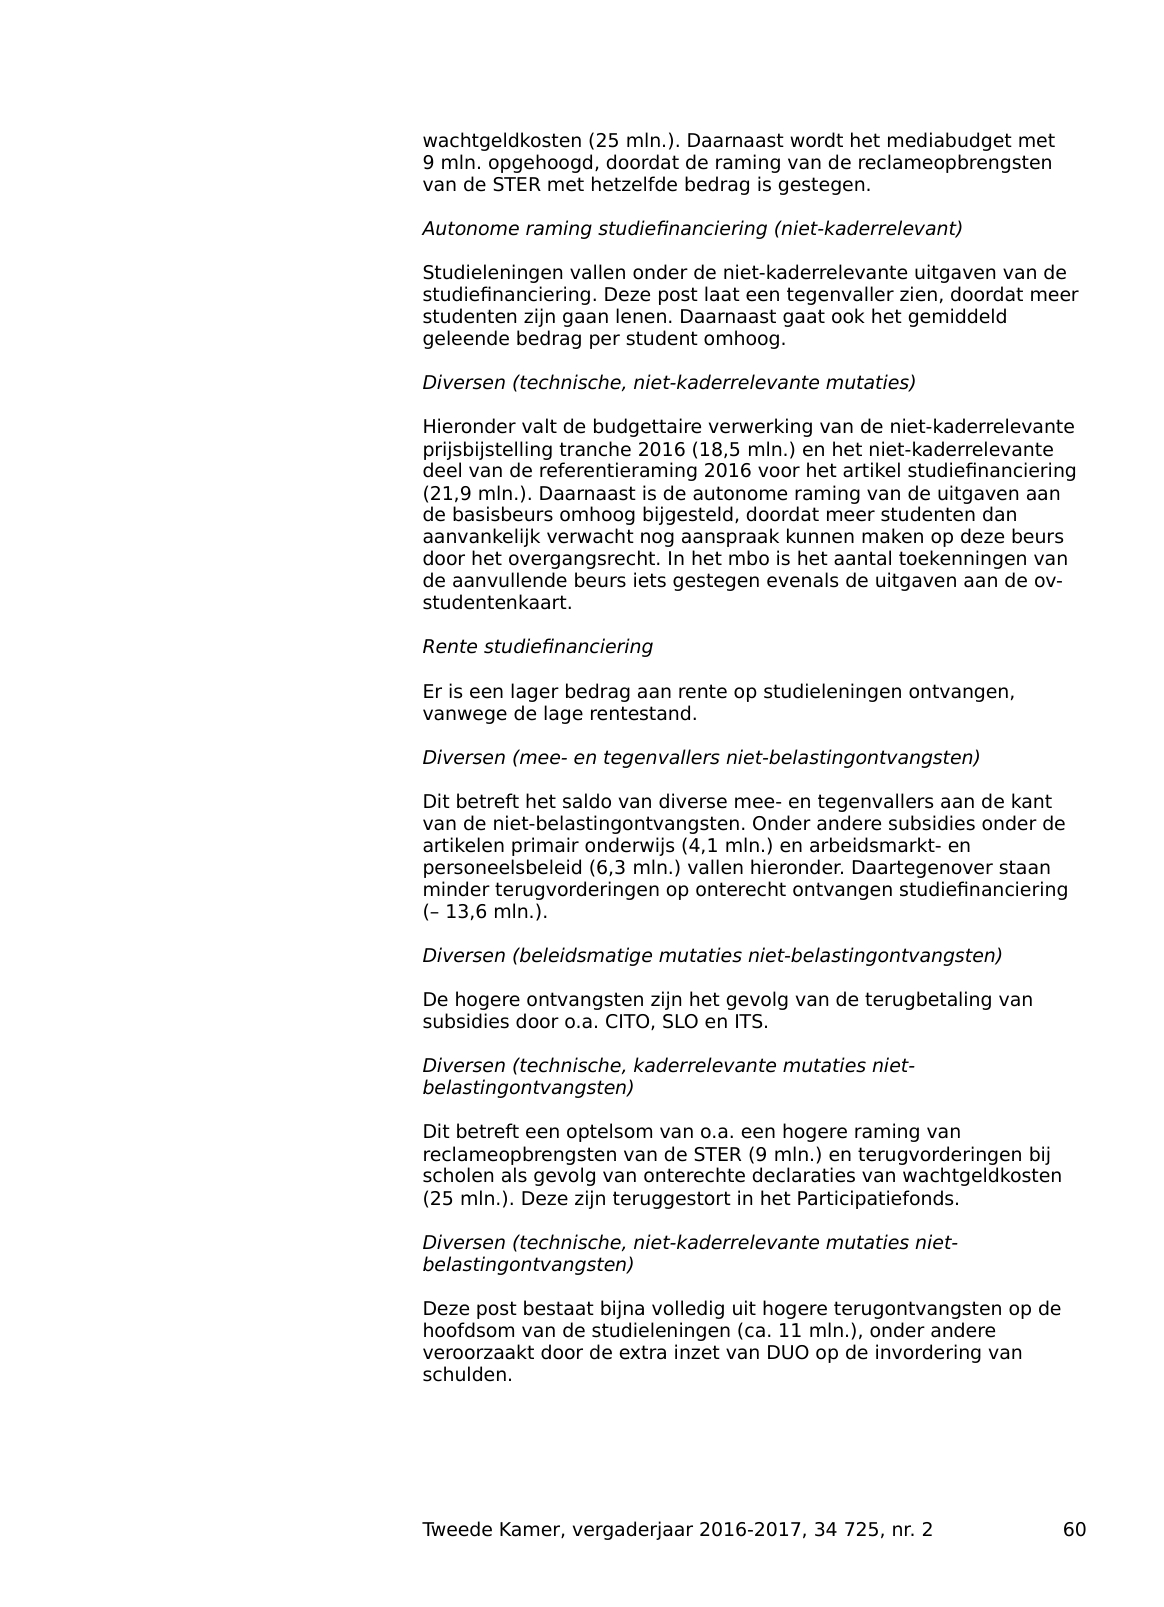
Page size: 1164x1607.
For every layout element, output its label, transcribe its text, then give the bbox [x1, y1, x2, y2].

subtitle Diversen (technische, niet-kaderrelevante mutaties) [422, 372, 1087, 394]
text Dit betreft een optelsom van o.a. een hogere raming van reclameopbrengsten van de STER (9 mln.) en terugvorderingen bij scholen als gevolg van onterechte declaraties van wachtgeldkosten (25 mln.). Deze zijn teruggestort in het Participatiefonds. [422, 1121, 1087, 1209]
subtitle Diversen (beleidsmatige mutaties niet-belastingontvangsten) [422, 945, 1087, 967]
text De hogere ontvangsten zijn het gevolg van de terugbetaling van subsidies door o.a. CITO, SLO en ITS. [422, 989, 1087, 1033]
subtitle Autonome raming studiefinanciering (niet-kaderrelevant) [422, 218, 1087, 240]
text Dit betreft het saldo van diverse mee- en tegenvallers aan de kant van de niet-belastingontvangsten. Onder andere subsidies onder de artikelen primair onderwijs (4,1 mln.) en arbeidsmarkt- en personeelsbeleid (6,3 mln.) vallen hieronder. Daartegenover staan minder terugvorderingen op onterecht ontvangen studiefinanciering (– 13,6 mln.). [422, 791, 1087, 923]
text wachtgeldkosten (25 mln.). Daarnaast wordt het mediabudget met 9 mln. opgehoogd, doordat de raming van de reclameopbrengsten van de STER met hetzelfde bedrag is gestegen. [422, 130, 1087, 196]
text Hieronder valt de budgettaire verwerking van de niet-kaderrelevante prijsbijstelling tranche 2016 (18,5 mln.) en het niet-kaderrelevante deel van de referentieraming 2016 voor het artikel studiefinanciering (21,9 mln.). Daarnaast is de autonome raming van de uitgaven aan de basisbeurs omhoog bijgesteld, doordat meer studenten dan aanvankelijk verwacht nog aanspraak kunnen maken op deze beurs door het overgangsrecht. In het mbo is het aantal toekenningen van de aanvullende beurs iets gestegen evenals de uitgaven aan de ov-studentenkaart. [422, 416, 1087, 614]
subtitle Diversen (technische, niet-kaderrelevante mutaties niet-belastingontvangsten) [422, 1232, 1087, 1276]
subtitle Diversen (technische, kaderrelevante mutaties niet-belastingontvangsten) [422, 1055, 1087, 1099]
subtitle Diversen (mee- en tegenvallers niet-belastingontvangsten) [422, 747, 1087, 769]
text Deze post bestaat bijna volledig uit hogere terugontvangsten op de hoofdsom van de studieleningen (ca. 11 mln.), onder andere veroorzaakt door de extra inzet van DUO op de invordering van schulden. [422, 1298, 1087, 1386]
text Er is een lager bedrag aan rente op studieleningen ontvangen, vanwege de lage rentestand. [422, 681, 1087, 724]
text Studieleningen vallen onder de niet-kaderrelevante uitgaven van de studiefinanciering. Deze post laat een tegenvaller zien, doordat meer studenten zijn gaan lenen. Daarnaast gaat ook het gemiddeld geleende bedrag per student omhoog. [422, 262, 1087, 350]
subtitle Rente studiefinanciering [422, 636, 1087, 658]
